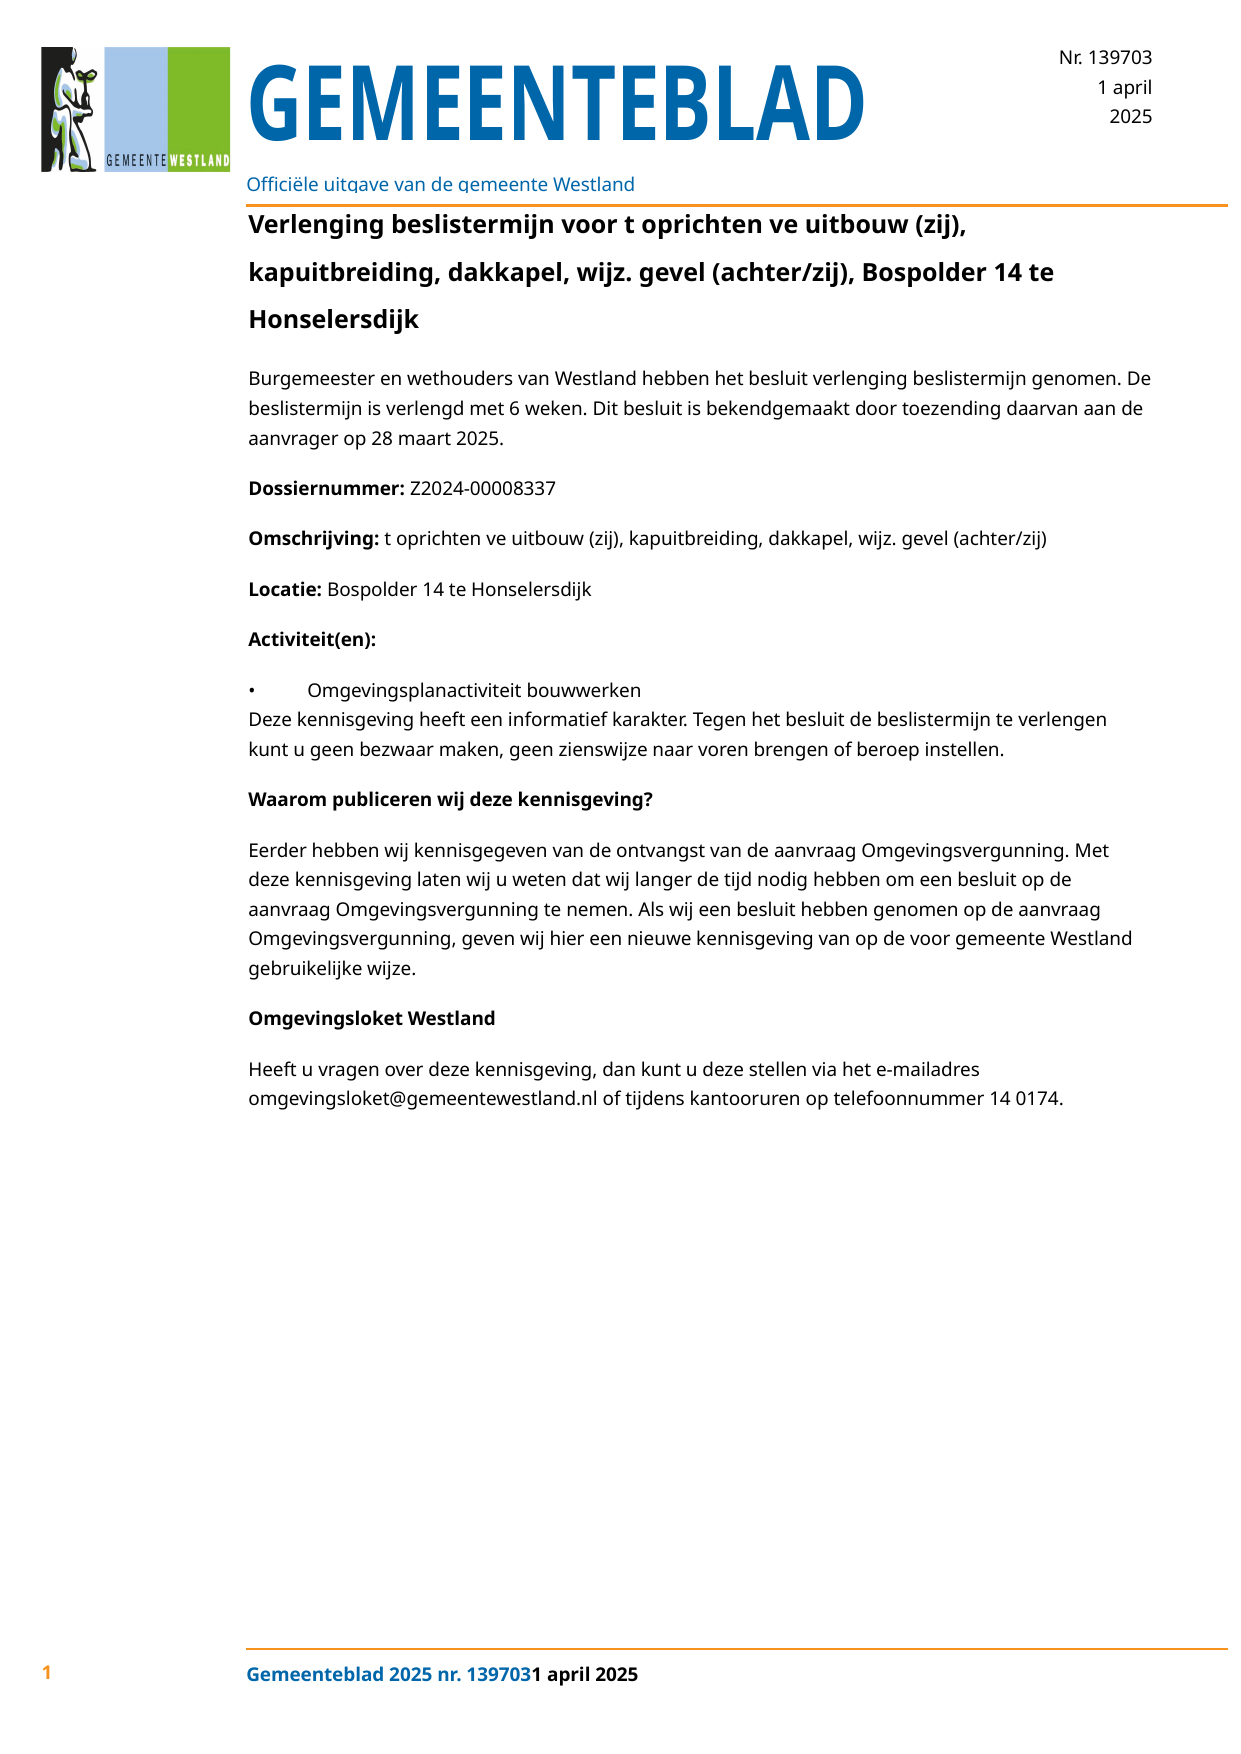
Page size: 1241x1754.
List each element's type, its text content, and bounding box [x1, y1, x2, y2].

text Activiteit(en): [248, 626, 1152, 652]
picture [41, 47, 231, 172]
text Locatie: Bospolder 14 te Honselersdijk [248, 576, 1152, 602]
text Eerder hebben wij kennisgegeven van de ontvangst van de aanvraag Omgevingsvergunning. Met deze kennisgeving laten wij u weten dat wij langer de tijd nodig hebben om een besluit op de aanvraag Omgevingsvergunning te nemen. Als wij een besluit hebben genomen op de aanvraag Omgevingsvergunning, geven wij hier een nieuwe kennisgeving van op de voor gemeente Westland gebruikelijke wijze. [248, 837, 1152, 981]
text Deze kennisgeving heeft een informatief karakter. Tegen het besluit de beslistermijn te verlengen kunt u geen bezwaar maken, geen zienswijze naar voren brengen of beroep instellen. [248, 706, 1152, 762]
text Waarom publiceren wij deze kennisgeving? [248, 786, 1152, 812]
text Omschrijving: t oprichten ve uitbouw (zij), kapuitbreiding, dakkapel, wijz. gevel (achter/zij) [248, 526, 1152, 551]
text Dossiernummer: Z2024-00008337 [248, 475, 1152, 501]
text Verlenging beslistermijn voor t oprichten ve uitbouw (zij), kapuitbreiding, dakkapel, wijz. gevel (achter/zij), Bospolder 14 te Honselersdijk [248, 207, 1152, 336]
text Burgemeester en wethouders van Westland hebben het besluit verlenging beslistermijn genomen. De beslistermijn is verlengd met 6 weken. Dit besluit is bekendgemaakt door toezending daarvan aan de aanvrager op 28 maart 2025. [248, 366, 1152, 450]
list Omgevingsplanactiviteit bouwwerken [248, 677, 1152, 702]
text Omgevingsloket Westland [248, 1006, 1152, 1031]
text Heeft u vragen over deze kennisgeving, dan kunt u deze stellen via het e-mailadres omgevingsloket@gemeentewestland.nl of tijdens kantooruren op telefoonnummer 14 0174. [248, 1056, 1152, 1111]
